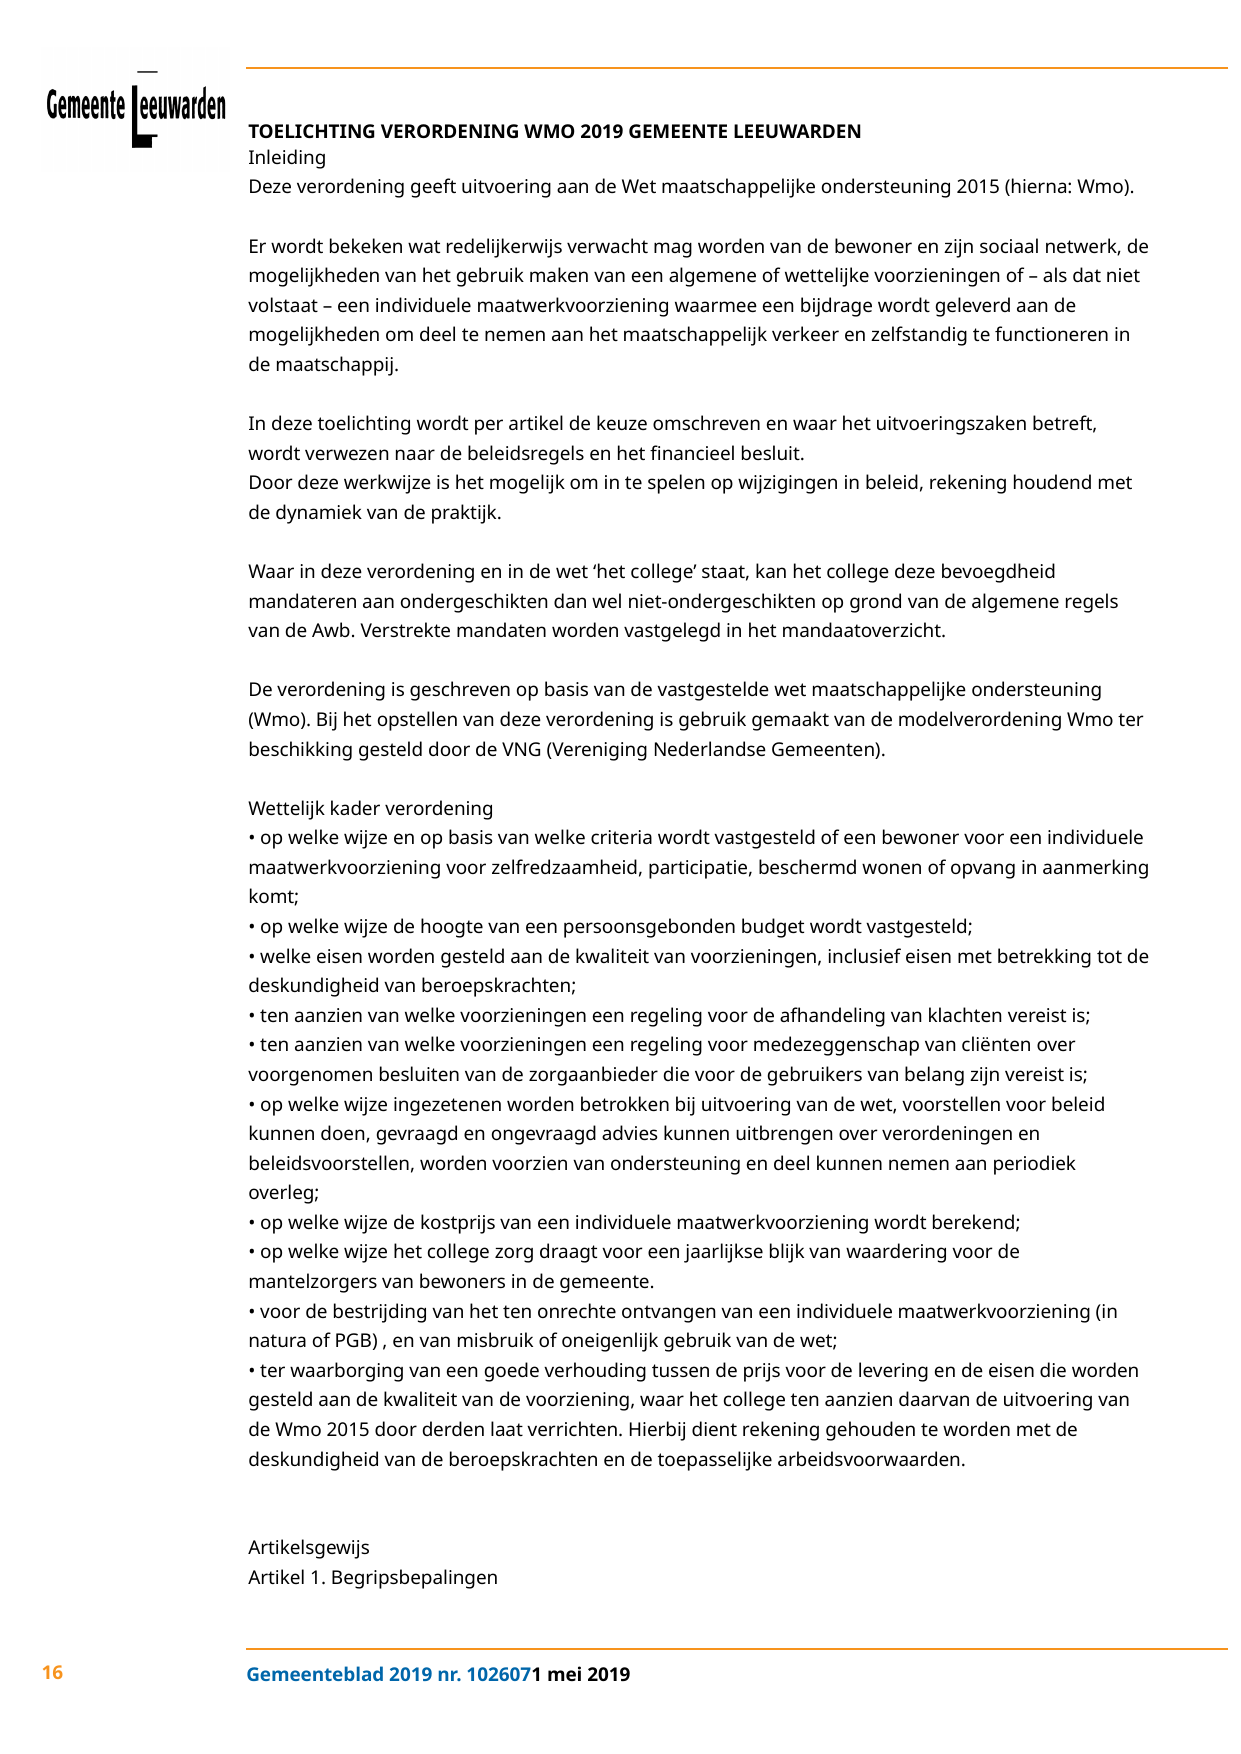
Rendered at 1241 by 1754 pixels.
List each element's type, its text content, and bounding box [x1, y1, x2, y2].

text Waar in deze verordening en in de wet ‘het college’ staat, kan het college deze bevoegdheid mandateren aan ondergeschikten dan wel niet-ondergeschikten op grond van de algemene regels van de Awb. Verstrekte mandaten worden vastgelegd in het mandaatoverzicht. [248, 558, 1152, 643]
text • welke eisen worden gesteld aan de kwaliteit van voorzieningen, inclusief eisen met betrekking tot de deskundigheid van beroepskrachten; [248, 943, 1152, 998]
text Er wordt bekeken wat redelijkerwijs verwacht mag worden van de bewoner en zijn sociaal netwerk, de mogelijkheden van het gebruik maken van een algemene of wettelijke voorzieningen of – als dat niet volstaat – een individuele maatwerkvoorziening waarmee een bijdrage wordt geleverd aan de mogelijkheden om deel te nemen aan het maatschappelijk verkeer en zelfstandig te functioneren in de maatschappij. [248, 233, 1152, 377]
text • voor de bestrijding van het ten onrechte ontvangen van een individuele maatwerkvoorziening (in natura of PGB) , en van misbruik of oneigenlijk gebruik van de wet; [248, 1298, 1152, 1353]
text Inleiding [248, 144, 1152, 170]
text • ten aanzien van welke voorzieningen een regeling voor de afhandeling van klachten vereist is; [248, 1002, 1152, 1028]
text Deze verordening geeft uitvoering aan de Wet maatschappelijke ondersteuning 2015 (hierna: Wmo). [248, 174, 1152, 199]
text • op welke wijze het college zorg draagt voor een jaarlijkse blijk van waardering voor de mantelzorgers van bewoners in de gemeente. [248, 1239, 1152, 1294]
text Door deze werkwijze is het mogelijk om in te spelen op wijzigingen in beleid, rekening houdend met de dynamiek van de praktijk. [248, 469, 1152, 525]
text Artikel 1. Begripsbepalingen [248, 1564, 1152, 1590]
text Artikelsgewijs [248, 1534, 1152, 1560]
text • op welke wijze de hoogte van een persoonsgebonden budget wordt vastgesteld; [248, 913, 1152, 939]
picture [41, 47, 231, 172]
text • ten aanzien van welke voorzieningen een regeling voor medezeggenschap van cliënten over voorgenomen besluiten van de zorgaanbieder die voor de gebruikers van belang zijn vereist is; [248, 1032, 1152, 1087]
text In deze toelichting wordt per artikel de keuze omschreven en waar het uitvoeringszaken betreft, wordt verwezen naar de beleidsregels en het financieel besluit. [248, 410, 1152, 466]
text • op welke wijze ingezetenen worden betrokken bij uitvoering van de wet, voorstellen voor beleid kunnen doen, gevraagd en ongevraagd advies kunnen uitbrengen over verordeningen en beleidsvoorstellen, worden voorzien van ondersteuning en deel kunnen nemen aan periodiek overleg; [248, 1091, 1152, 1205]
text • op welke wijze de kostprijs van een individuele maatwerkvoorziening wordt berekend; [248, 1209, 1152, 1235]
text De verordening is geschreven op basis van de vastgestelde wet maatschappelijke ondersteuning (Wmo). Bij het opstellen van deze verordening is gebruik gemaakt van de modelverordening Wmo ter beschikking gesteld door de VNG (Vereniging Nederlandse Gemeenten). [248, 677, 1152, 762]
text TOELICHTING VERORDENING WMO 2019 GEMEENTE LEEUWARDEN [248, 116, 1152, 144]
text • op welke wijze en op basis van welke criteria wordt vastgesteld of een bewoner voor een individuele maatwerkvoorziening voor zelfredzaamheid, participatie, beschermd wonen of opvang in aanmerking komt; [248, 824, 1152, 909]
text • ter waarborging van een goede verhouding tussen de prijs voor de levering en de eisen die worden gesteld aan de kwaliteit van de voorziening, waar het college ten aanzien daarvan de uitvoering van de Wmo 2015 door derden laat verrichten. Hierbij dient rekening gehouden te worden met de deskundigheid van de beroepskrachten en de toepasselijke arbeidsvoorwaarden. [248, 1357, 1152, 1472]
text Wettelijk kader verordening [248, 795, 1152, 821]
